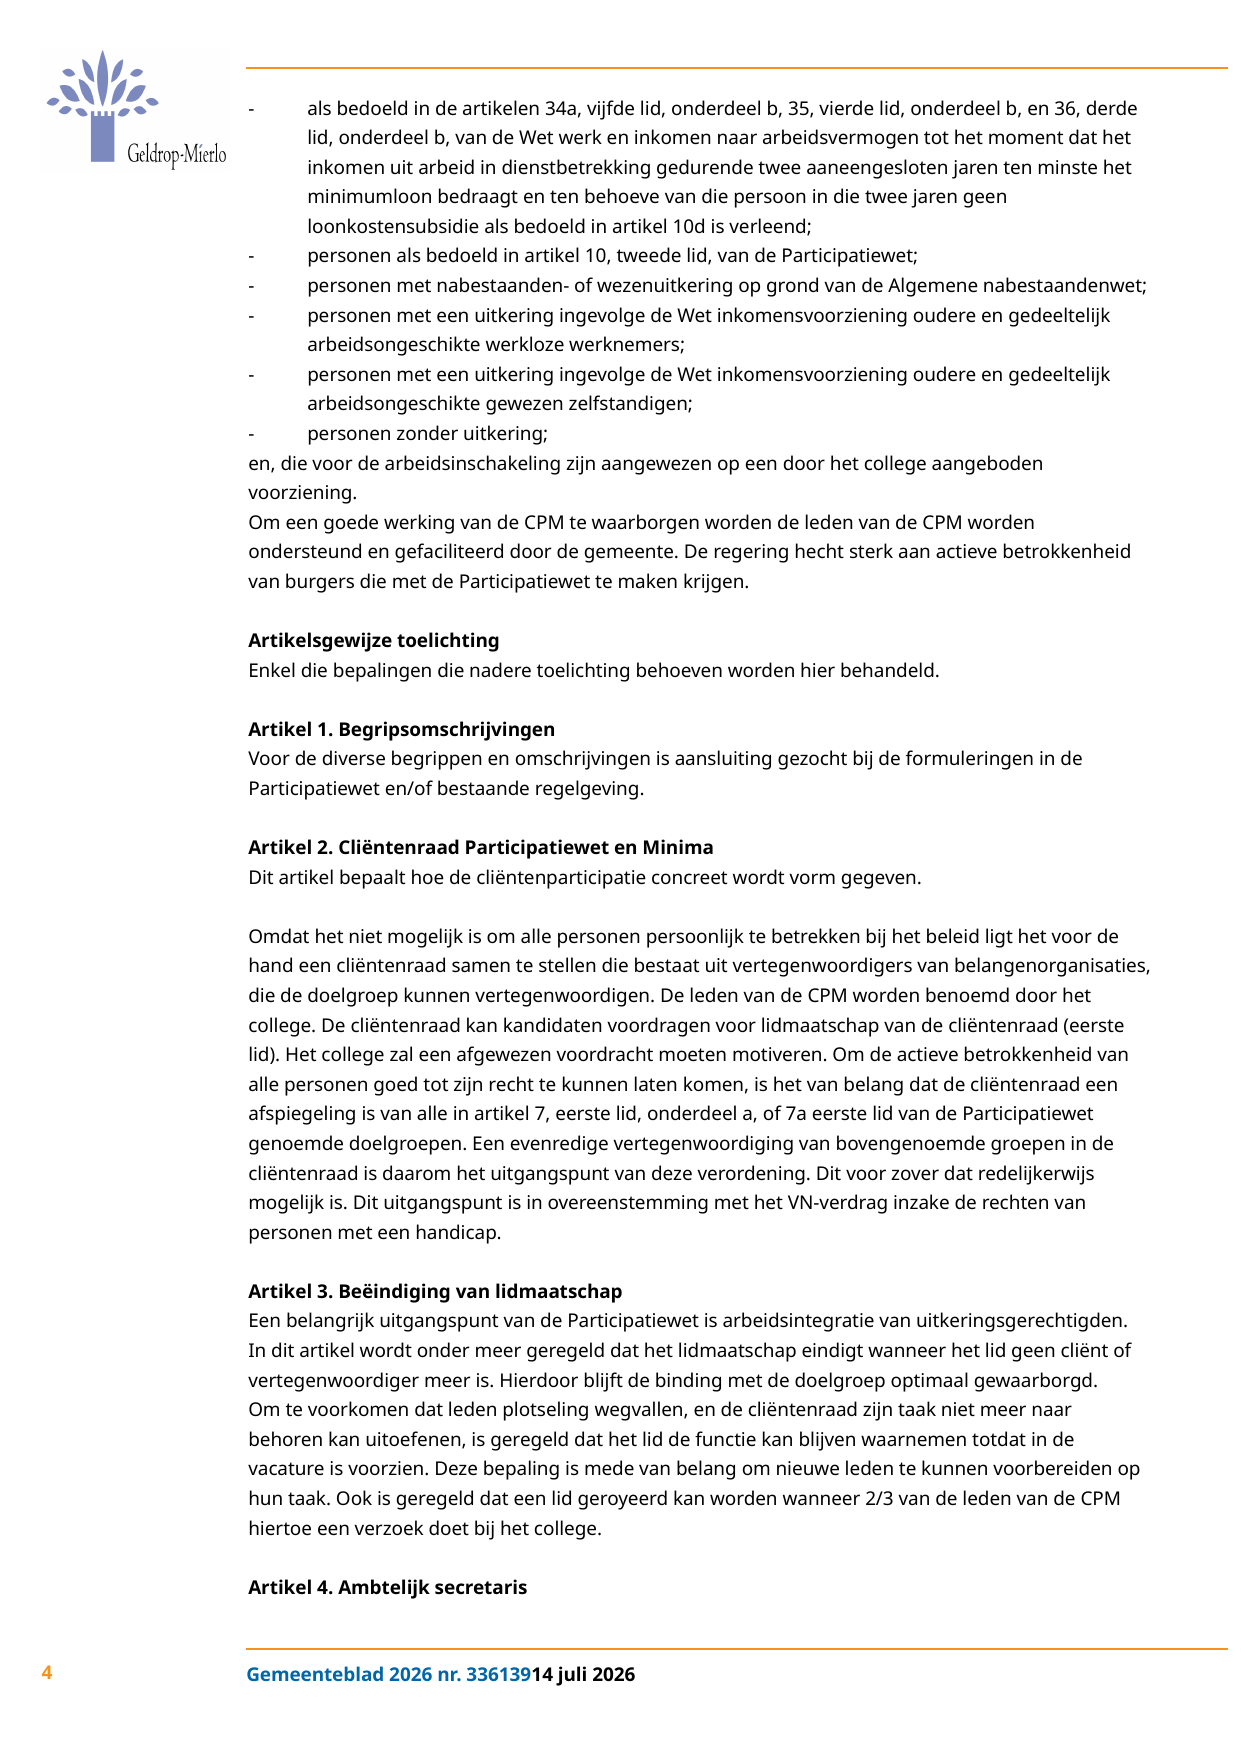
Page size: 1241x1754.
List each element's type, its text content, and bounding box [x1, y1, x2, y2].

text In dit artikel wordt onder meer geregeld dat het lidmaatschap eindigt wanneer het lid geen cliënt of vertegenwoordiger meer is. Hierdoor blijft de binding met de doelgroep optimaal gewaarborgd. [248, 1337, 1152, 1393]
text Om een goede werking van de CPM te waarborgen worden de leden van de CPM worden ondersteund en gefaciliteerd door de gemeente. De regering hecht sterk aan actieve betrokkenheid van burgers die met de Participatiewet te maken krijgen. [248, 509, 1152, 594]
text en, die voor de arbeidsinschakeling zijn aangewezen op een door het college aangeboden voorziening. [248, 450, 1152, 505]
list personen met nabestaanden- of wezenuitkering op grond van de Algemene nabestaandenwet; [248, 272, 1152, 298]
text Enkel die bepalingen die nadere toelichting behoeven worden hier behandeld. [248, 657, 1152, 683]
text Dit artikel bepaalt hoe de cliëntenparticipatie concreet wordt vorm gegeven. [248, 864, 1152, 890]
list als bedoeld in de artikelen 34a, vijfde lid, onderdeel b, 35, vierde lid, onderdeel b, en 36, derde lid, onderdeel b, van de Wet werk en inkomen naar arbeidsvermogen tot het moment dat het inkomen uit arbeid in dienstbetrekking gedurende twee aaneengesloten jaren ten minste het minimumloon bedraagt en ten behoeve van die persoon in die twee jaren geen loonkostensubsidie als bedoeld in artikel 10d is verleend; [248, 95, 1152, 239]
text Artikelsgewijze toelichting [248, 627, 1152, 653]
text Artikel 4. Ambtelijk secretaris [248, 1574, 1152, 1600]
text Artikel 3. Beëindiging van lidmaatschap [248, 1278, 1152, 1304]
list personen als bedoeld in artikel 10, tweede lid, van de Participatiewet; [248, 243, 1152, 268]
text Omdat het niet mogelijk is om alle personen persoonlijk te betrekken bij het beleid ligt het voor de hand een cliëntenraad samen te stellen die bestaat uit vertegenwoordigers van belangenorganisaties, die de doelgroep kunnen vertegenwoordigen. De leden van de CPM worden benoemd door het college. De cliëntenraad kan kandidaten voordragen voor lidmaatschap van de cliëntenraad (eerste lid). Het college zal een afgewezen voordracht moeten motiveren. Om de actieve betrokkenheid van alle personen goed tot zijn recht te kunnen laten komen, is het van belang dat de cliëntenraad een afspiegeling is van alle in artikel 7, eerste lid, onderdeel a, of 7a eerste lid van de Participatiewet genoemde doelgroepen. Een evenredige vertegenwoordiging van bovengenoemde groepen in de cliëntenraad is daarom het uitgangspunt van deze verordening. Dit voor zover dat redelijkerwijs mogelijk is. Dit uitgangspunt is in overeenstemming met het VN-verdrag inzake de rechten van personen met een handicap. [248, 923, 1152, 1245]
text Artikel 1. Begripsomschrijvingen [248, 716, 1152, 742]
text Een belangrijk uitgangspunt van de Participatiewet is arbeidsintegratie van uitkeringsgerechtigden. [248, 1308, 1152, 1333]
list personen met een uitkering ingevolge de Wet inkomensvoorziening oudere en gedeeltelijk arbeidsongeschikte gewezen zelfstandigen; [248, 361, 1152, 416]
picture [41, 47, 231, 172]
list personen zonder uitkering; [248, 420, 1152, 446]
list personen met een uitkering ingevolge de Wet inkomensvoorziening oudere en gedeeltelijk arbeidsongeschikte werkloze werknemers; [248, 302, 1152, 357]
text Artikel 2. Cliëntenraad Participatiewet en Minima [248, 834, 1152, 860]
text Om te voorkomen dat leden plotseling wegvallen, en de cliëntenraad zijn taak niet meer naar behoren kan uitoefenen, is geregeld dat het lid de functie kan blijven waarnemen totdat in de vacature is voorzien. Deze bepaling is mede van belang om nieuwe leden te kunnen voorbereiden op hun taak. Ook is geregeld dat een lid geroyeerd kan worden wanneer 2/3 van de leden van de CPM hiertoe een verzoek doet bij het college. [248, 1396, 1152, 1541]
text Voor de diverse begrippen en omschrijvingen is aansluiting gezocht bij de formuleringen in de Participatiewet en/of bestaande regelgeving. [248, 746, 1152, 801]
